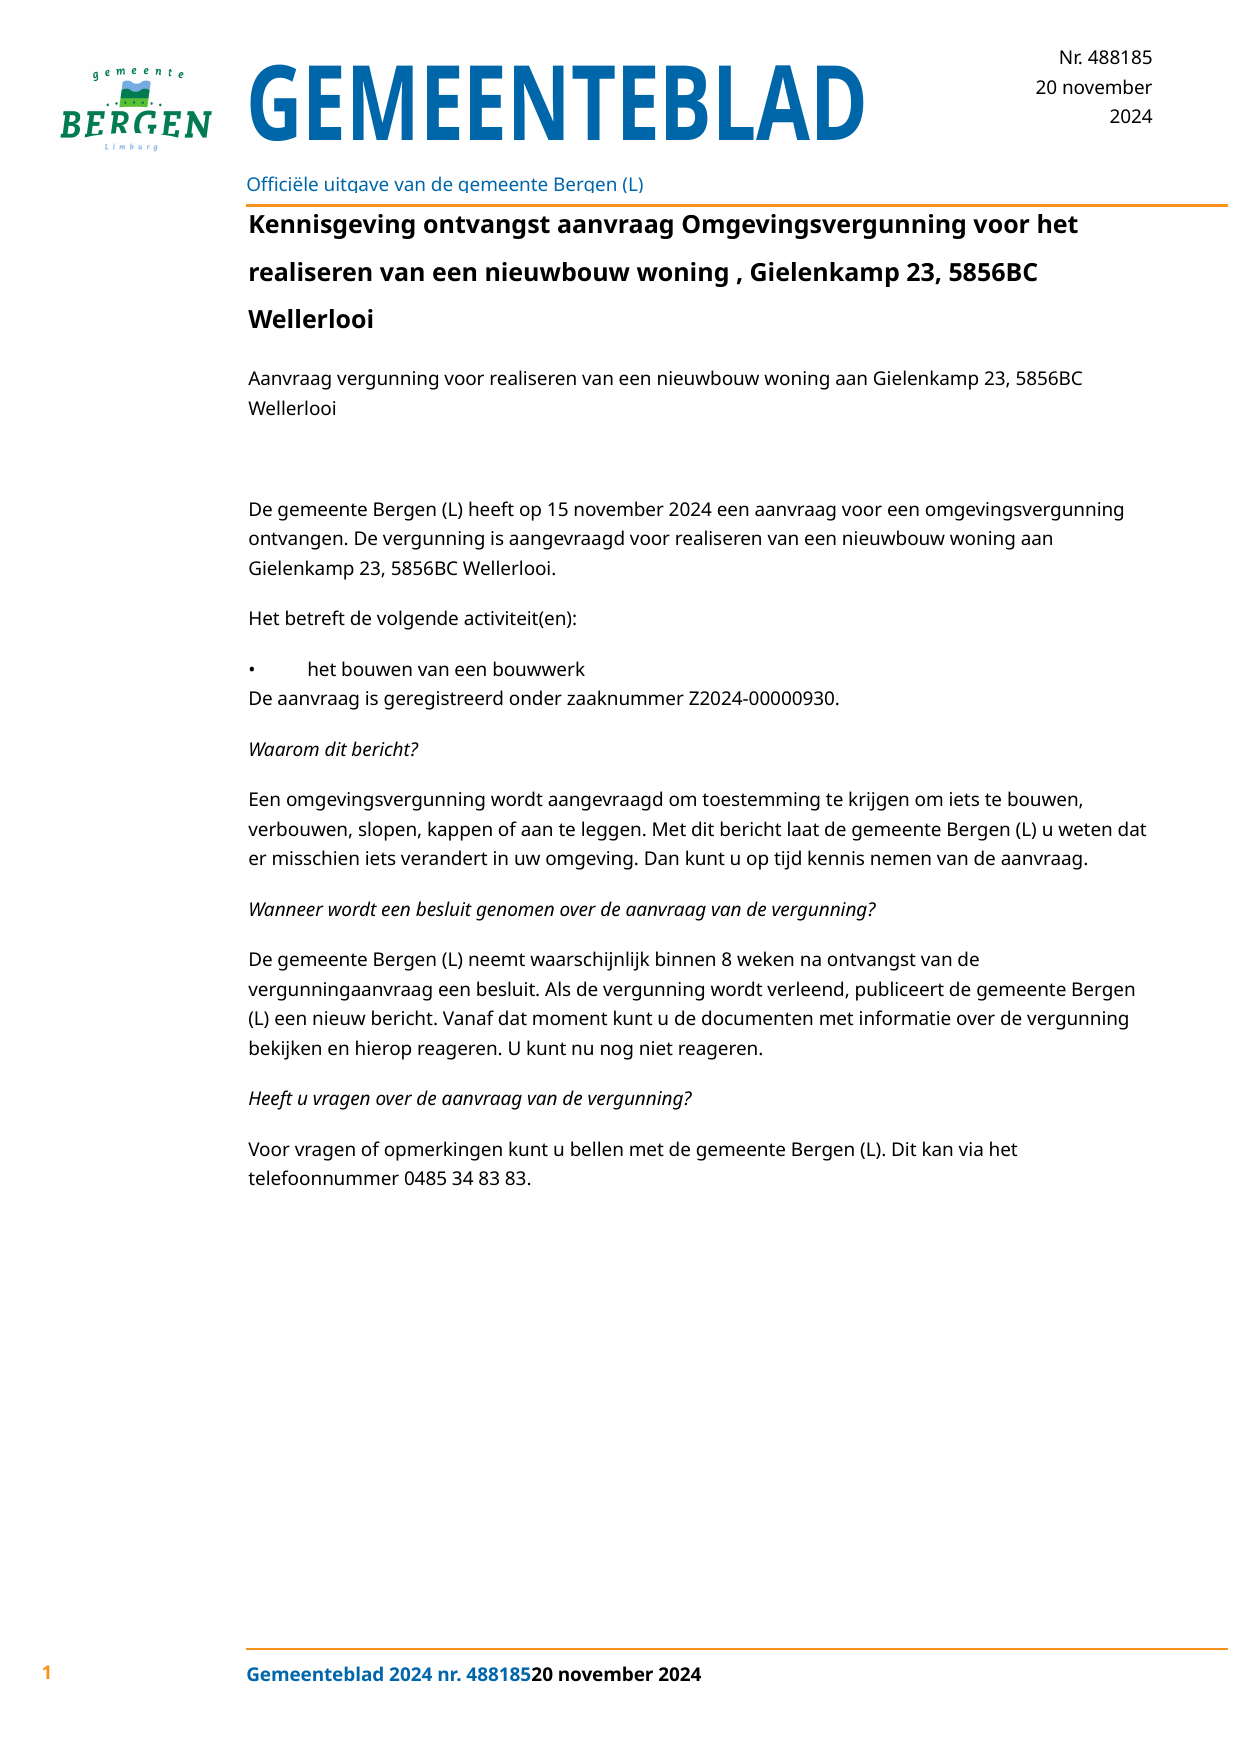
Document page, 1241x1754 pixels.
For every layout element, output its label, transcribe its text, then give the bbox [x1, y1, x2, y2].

text Het betreft de volgende activiteit(en): [248, 606, 1152, 631]
text Aanvraag vergunning voor realiseren van een nieuwbouw woning aan Gielenkamp 23, 5856BC Wellerlooi [248, 366, 1152, 421]
text Een omgevingsvergunning wordt aangevraagd om toestemming te krijgen om iets te bouwen, verbouwen, slopen, kappen of aan te leggen. Met dit bericht laat de gemeente Bergen (L) u weten dat er misschien iets verandert in uw omgeving. Dan kunt u op tijd kennis nemen van de aanvraag. [248, 786, 1152, 871]
text Waarom dit bericht? [248, 736, 1152, 762]
text Wanneer wordt een besluit genomen over de aanvraag van de vergunning? [248, 896, 1152, 922]
text Kennisgeving ontvangst aanvraag Omgevingsvergunning voor het realiseren van een nieuwbouw woning , Gielenkamp 23, 5856BC Wellerlooi [248, 207, 1152, 336]
list het bouwen van een bouwwerk [248, 656, 1152, 682]
text De gemeente Bergen (L) heeft op 15 november 2024 een aanvraag voor een omgevingsvergunning ontvangen. De vergunning is aangevraagd voor realiseren van een nieuwbouw woning aan Gielenkamp 23, 5856BC Wellerlooi. [248, 496, 1152, 581]
text Voor vragen of opmerkingen kunt u bellen met de gemeente Bergen (L). Dit kan via het telefoonnummer 0485 34 83 83. [248, 1136, 1152, 1191]
text De aanvraag is geregistreerd onder zaaknummer Z2024-00000930. [248, 686, 1152, 711]
text Heeft u vragen over de aanvraag van de vergunning? [248, 1086, 1152, 1111]
picture [41, 47, 231, 172]
text De gemeente Bergen (L) neemt waarschijnlijk binnen 8 weken na ontvangst van de vergunningaanvraag een besluit. Als de vergunning wordt verleend, publiceert de gemeente Bergen (L) een nieuw bericht. Vanaf dat moment kunt u de documenten met informatie over de vergunning bekijken en hierop reageren. U kunt nu nog niet reageren. [248, 946, 1152, 1061]
